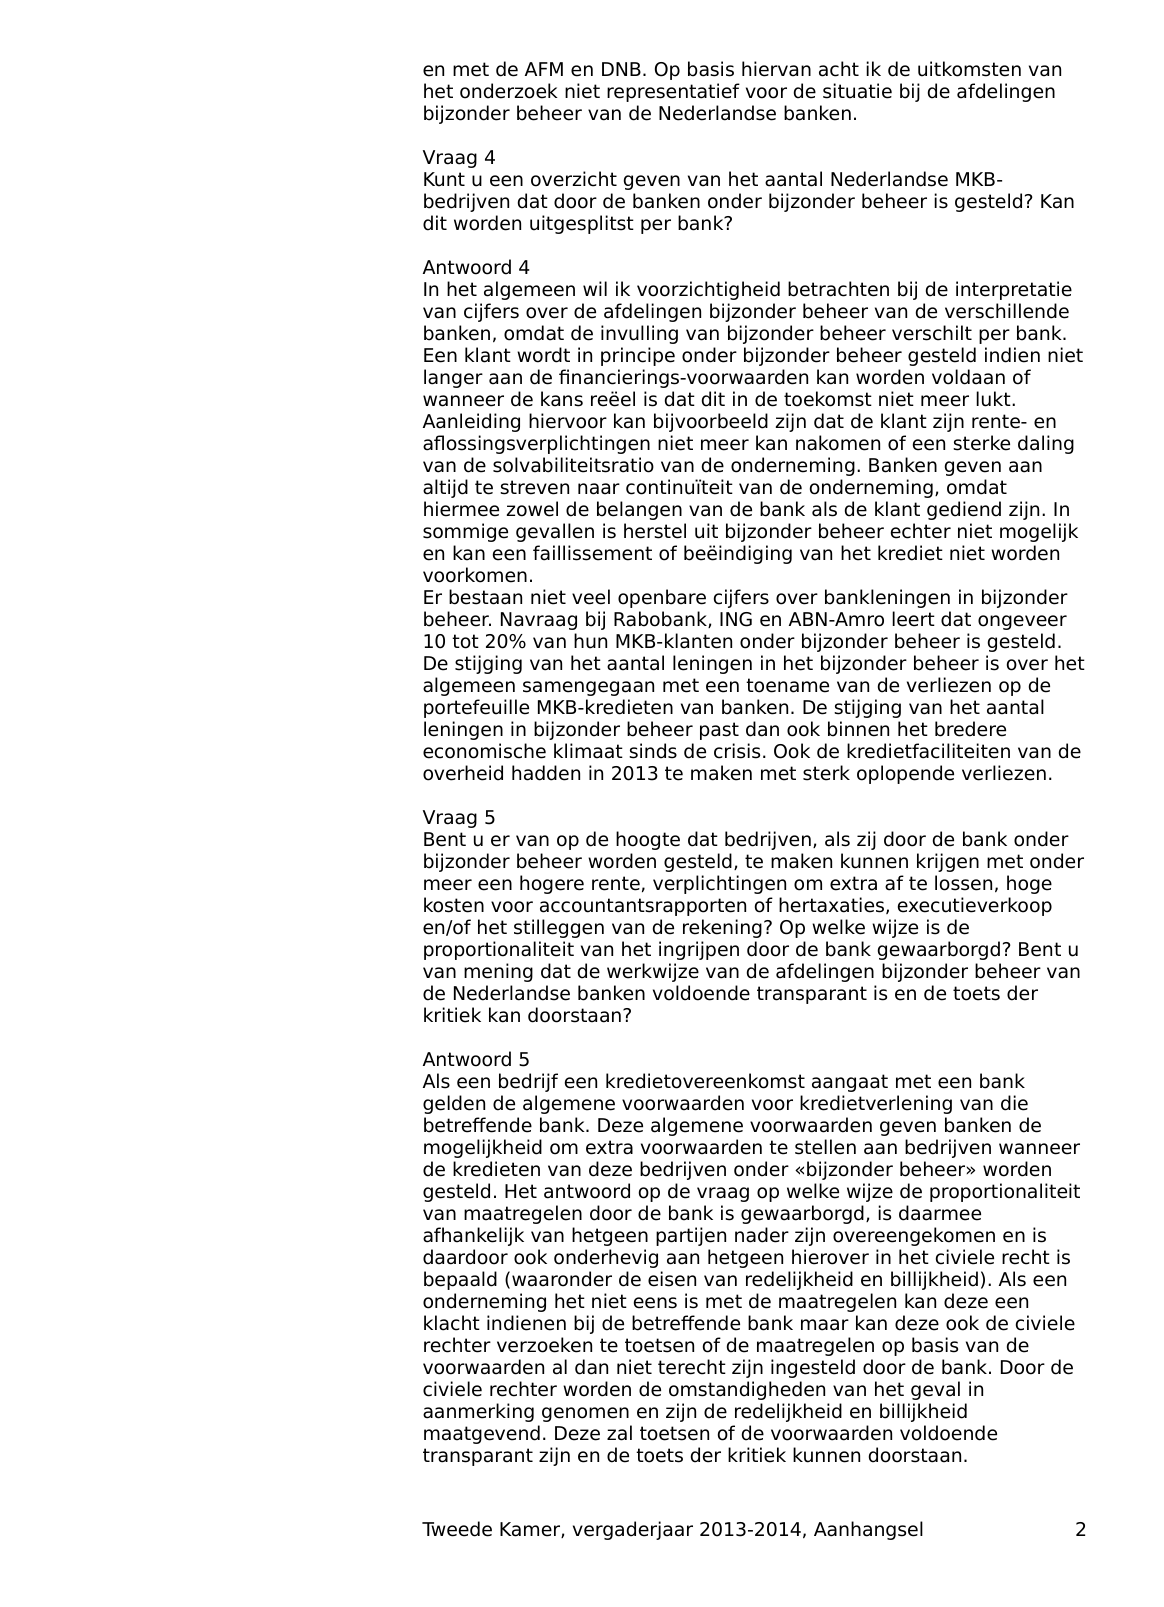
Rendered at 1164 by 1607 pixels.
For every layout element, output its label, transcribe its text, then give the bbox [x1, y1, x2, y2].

text Vraag 5 [422, 807, 1087, 829]
text Vraag 4 [422, 147, 1087, 169]
text Er bestaan niet veel openbare cijfers over bankleningen in bijzonder beheer. Navraag bij Rabobank, ING en ABN-Amro leert dat ongeveer 10 tot 20% van hun MKB-klanten onder bijzonder beheer is gesteld. De stijging van het aantal leningen in het bijzonder beheer is over het algemeen samengegaan met een toename van de verliezen op de portefeuille MKB-kredieten van banken. De stijging van het aantal leningen in bijzonder beheer past dan ook binnen het bredere economische klimaat sinds de crisis. Ook de kredietfaciliteiten van de overheid hadden in 2013 te maken met sterk oplopende verliezen. [422, 587, 1087, 785]
text Als een bedrijf een kredietovereenkomst aangaat met een bank gelden de algemene voorwaarden voor kredietverlening van die betreffende bank. Deze algemene voorwaarden geven banken de mogelijkheid om extra voorwaarden te stellen aan bedrijven wanneer de kredieten van deze bedrijven onder «bijzonder beheer» worden gesteld. Het antwoord op de vraag op welke wijze de proportionaliteit van maatregelen door de bank is gewaarborgd, is daarmee afhankelijk van hetgeen partijen nader zijn overeengekomen en is daardoor ook onderhevig aan hetgeen hierover in het civiele recht is bepaald (waaronder de eisen van redelijkheid en billijkheid). Als een onderneming het niet eens is met de maatregelen kan deze een klacht indienen bij de betreffende bank maar kan deze ook de civiele rechter verzoeken te toetsen of de maatregelen op basis van de voorwaarden al dan niet terecht zijn ingesteld door de bank. Door de civiele rechter worden de omstandigheden van het geval in aanmerking genomen en zijn de redelijkheid en billijkheid maatgevend. Deze zal toetsen of de voorwaarden voldoende transparant zijn en de toets der kritiek kunnen doorstaan. [422, 1071, 1087, 1467]
text Antwoord 5 [422, 1049, 1087, 1071]
text Bent u er van op de hoogte dat bedrijven, als zij door de bank onder bijzonder beheer worden gesteld, te maken kunnen krijgen met onder meer een hogere rente, verplichtingen om extra af te lossen, hoge kosten voor accountantsrapporten of hertaxaties, executieverkoop en/of het stilleggen van de rekening? Op welke wijze is de proportionaliteit van het ingrijpen door de bank gewaarborgd? Bent u van mening dat de werkwijze van de afdelingen bijzonder beheer van de Nederlandse banken voldoende transparant is en de toets der kritiek kan doorstaan? [422, 829, 1087, 1027]
text Antwoord 4 [422, 257, 1087, 279]
text en met de AFM en DNB. Op basis hiervan acht ik de uitkomsten van het onderzoek niet representatief voor de situatie bij de afdelingen bijzonder beheer van de Nederlandse banken. [422, 59, 1087, 125]
text Kunt u een overzicht geven van het aantal Nederlandse MKB-bedrijven dat door de banken onder bijzonder beheer is gesteld? Kan dit worden uitgesplitst per bank? [422, 169, 1087, 235]
text In het algemeen wil ik voorzichtigheid betrachten bij de interpretatie van cijfers over de afdelingen bijzonder beheer van de verschillende banken, omdat de invulling van bijzonder beheer verschilt per bank. Een klant wordt in principe onder bijzonder beheer gesteld indien niet langer aan de financierings-voorwaarden kan worden voldaan of wanneer de kans reëel is dat dit in de toekomst niet meer lukt. Aanleiding hiervoor kan bijvoorbeeld zijn dat de klant zijn rente- en aflossingsverplichtingen niet meer kan nakomen of een sterke daling van de solvabiliteitsratio van de onderneming. Banken geven aan altijd te streven naar continuïteit van de onderneming, omdat hiermee zowel de belangen van de bank als de klant gediend zijn. In sommige gevallen is herstel uit bijzonder beheer echter niet mogelijk en kan een faillissement of beëindiging van het krediet niet worden voorkomen. [422, 279, 1087, 587]
